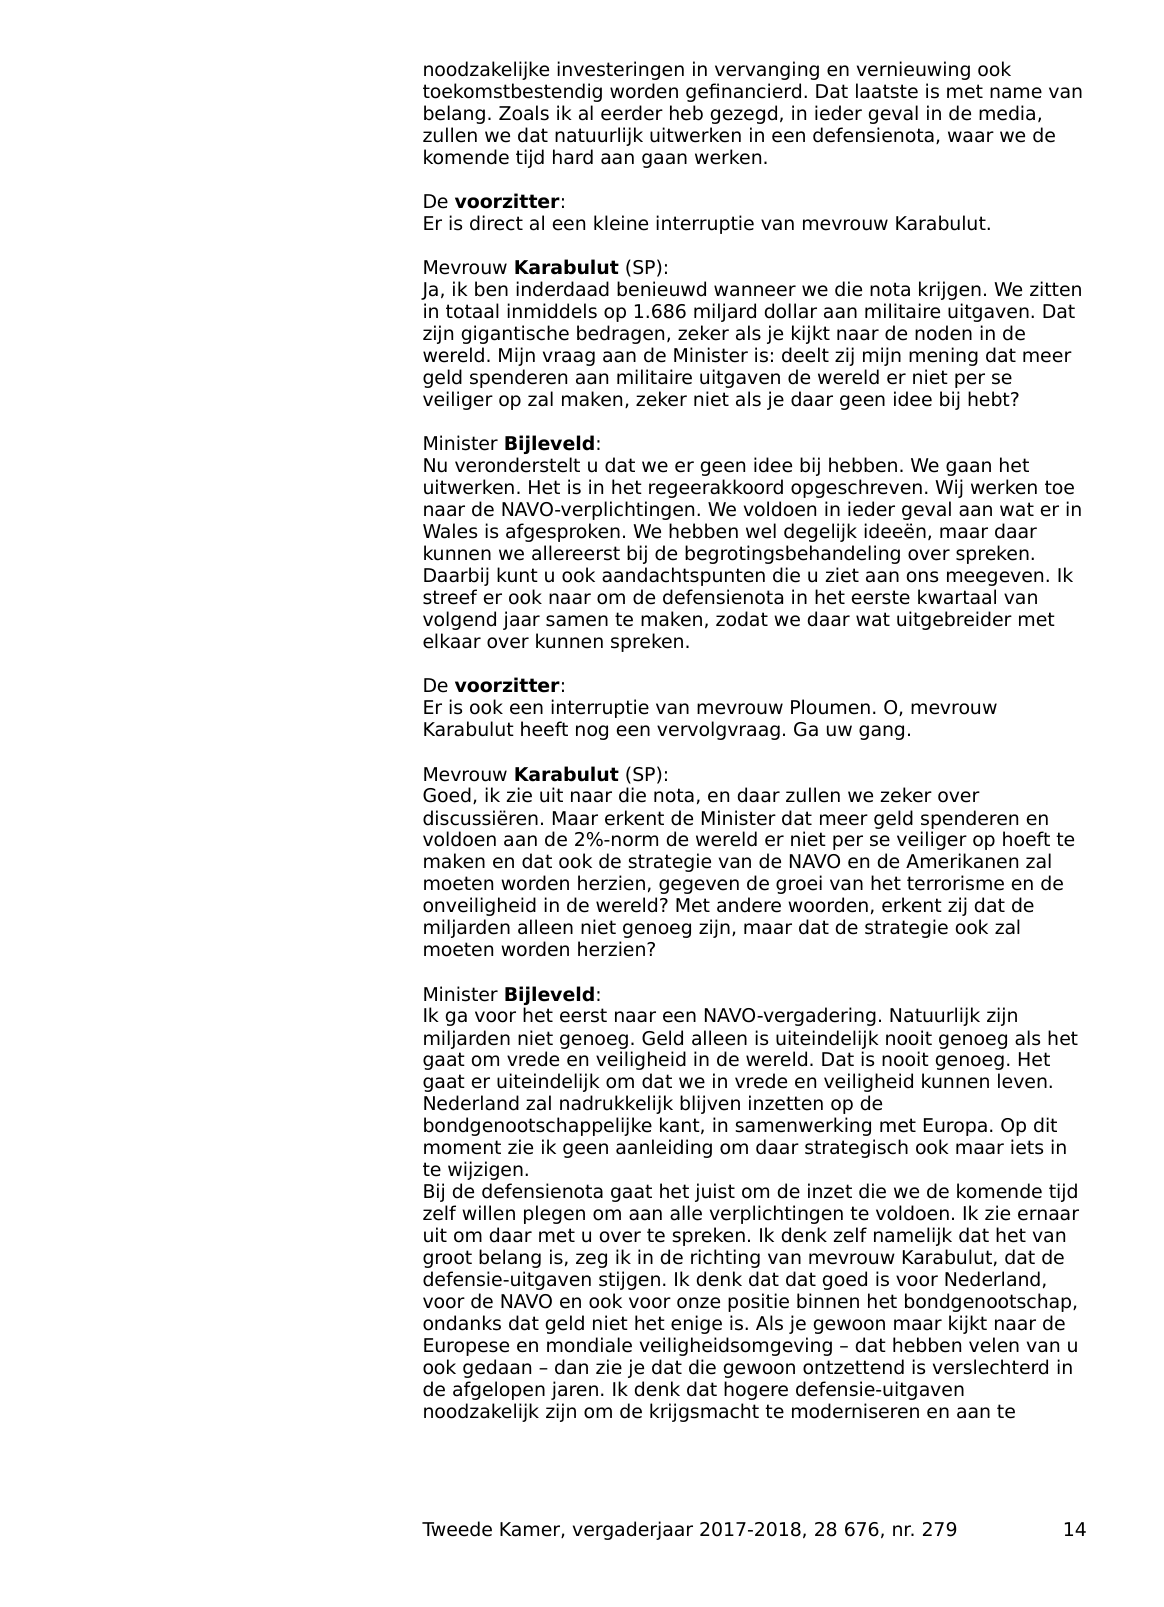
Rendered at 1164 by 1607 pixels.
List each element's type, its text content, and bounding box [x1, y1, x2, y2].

text Minister Bijleveld: [422, 433, 1087, 455]
text Er is ook een interruptie van mevrouw Ploumen. O, mevrouw Karabulut heeft nog een vervolgvraag. Ga uw gang. [422, 697, 1087, 741]
text Mevrouw Karabulut (SP): [422, 763, 1087, 785]
text Er is direct al een kleine interruptie van mevrouw Karabulut. [422, 213, 1087, 235]
text Nu veronderstelt u dat we er geen idee bij hebben. We gaan het uitwerken. Het is in het regeerakkoord opgeschreven. Wij werken toe naar de NAVO-verplichtingen. We voldoen in ieder geval aan wat er in Wales is afgesproken. We hebben wel degelijk ideeën, maar daar kunnen we allereerst bij de begrotingsbehandeling over spreken. Daarbij kunt u ook aandachtspunten die u ziet aan ons meegeven. Ik streef er ook naar om de defensienota in het eerste kwartaal van volgend jaar samen te maken, zodat we daar wat uitgebreider met elkaar over kunnen spreken. [422, 455, 1087, 653]
text Mevrouw Karabulut (SP): [422, 257, 1087, 279]
text Goed, ik zie uit naar die nota, en daar zullen we zeker over discussiëren. Maar erkent de Minister dat meer geld spenderen en voldoen aan de 2%-norm de wereld er niet per se veiliger op hoeft te maken en dat ook de strategie van de NAVO en de Amerikanen zal moeten worden herzien, gegeven de groei van het terrorisme en de onveiligheid in de wereld? Met andere woorden, erkent zij dat de miljarden alleen niet genoeg zijn, maar dat de strategie ook zal moeten worden herzien? [422, 785, 1087, 961]
text Minister Bijleveld: [422, 983, 1087, 1005]
text Ik ga voor het eerst naar een NAVO-vergadering. Natuurlijk zijn miljarden niet genoeg. Geld alleen is uiteindelijk nooit genoeg als het gaat om vrede en veiligheid in de wereld. Dat is nooit genoeg. Het gaat er uiteindelijk om dat we in vrede en veiligheid kunnen leven. Nederland zal nadrukkelijk blijven inzetten op de bondgenootschappelijke kant, in samenwerking met Europa. Op dit moment zie ik geen aanleiding om daar strategisch ook maar iets in te wijzigen. [422, 1005, 1087, 1181]
text De voorzitter: [422, 191, 1087, 213]
text Bij de defensienota gaat het juist om de inzet die we de komende tijd zelf willen plegen om aan alle verplichtingen te voldoen. Ik zie ernaar uit om daar met u over te spreken. Ik denk zelf namelijk dat het van groot belang is, zeg ik in de richting van mevrouw Karabulut, dat de defensie-uitgaven stijgen. Ik denk dat dat goed is voor Nederland, voor de NAVO en ook voor onze positie binnen het bondgenootschap, ondanks dat geld niet het enige is. Als je gewoon maar kijkt naar de Europese en mondiale veiligheidsomgeving – dat hebben velen van u ook gedaan – dan zie je dat die gewoon ontzettend is verslechterd in de afgelopen jaren. Ik denk dat hogere defensie-uitgaven noodzakelijk zijn om de krijgsmacht te moderniseren en aan te [422, 1181, 1087, 1423]
text Ja, ik ben inderdaad benieuwd wanneer we die nota krijgen. We zitten in totaal inmiddels op 1.686 miljard dollar aan militaire uitgaven. Dat zijn gigantische bedragen, zeker als je kijkt naar de noden in de wereld. Mijn vraag aan de Minister is: deelt zij mijn mening dat meer geld spenderen aan militaire uitgaven de wereld er niet per se veiliger op zal maken, zeker niet als je daar geen idee bij hebt? [422, 279, 1087, 411]
text De voorzitter: [422, 675, 1087, 697]
text noodzakelijke investeringen in vervanging en vernieuwing ook toekomstbestendig worden gefinancierd. Dat laatste is met name van belang. Zoals ik al eerder heb gezegd, in ieder geval in de media, zullen we dat natuurlijk uitwerken in een defensienota, waar we de komende tijd hard aan gaan werken. [422, 59, 1087, 169]
